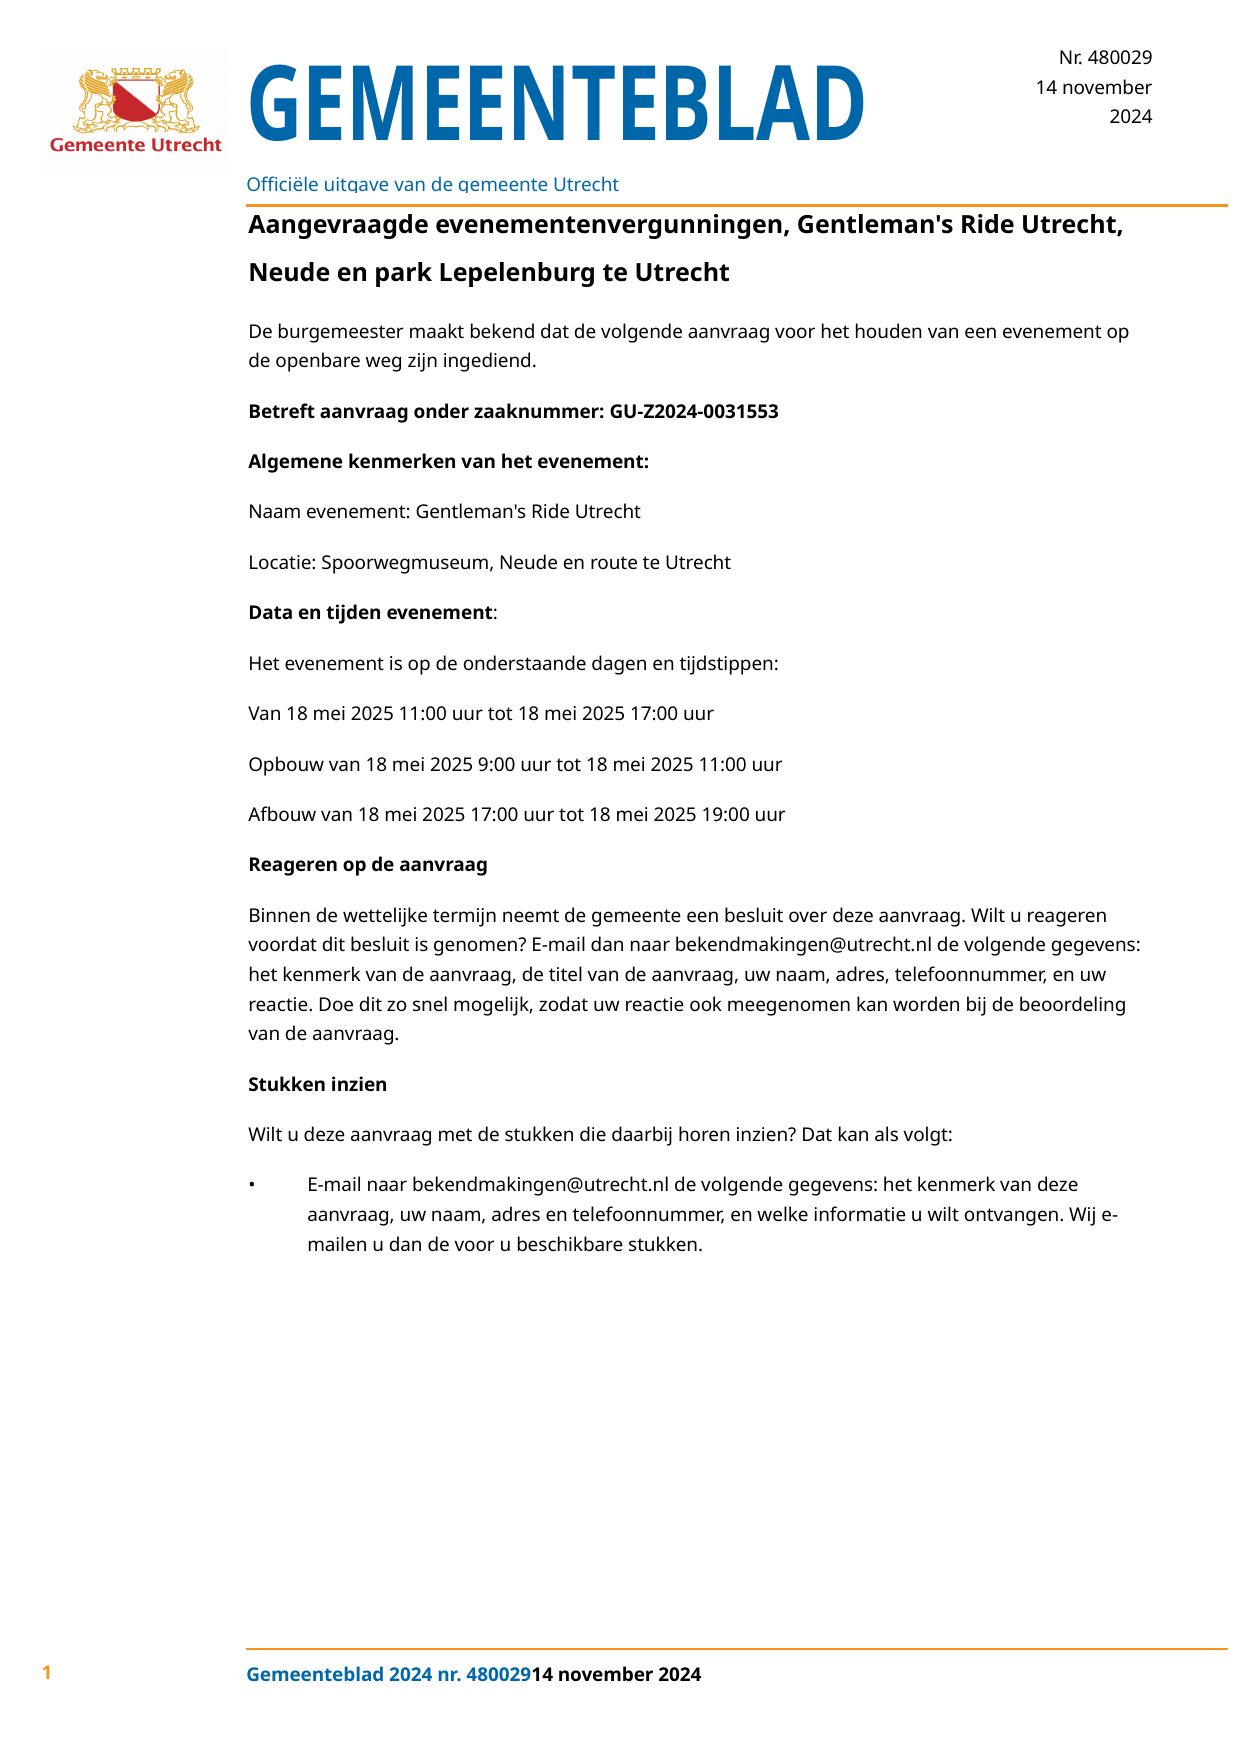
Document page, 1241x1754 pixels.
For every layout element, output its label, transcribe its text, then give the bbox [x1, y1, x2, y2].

text Binnen de wettelijke termijn neemt de gemeente een besluit over deze aanvraag. Wilt u reageren voordat dit besluit is genomen? E-mail dan naar bekendmakingen@utrecht.nl de volgende gegevens: het kenmerk van de aanvraag, de titel van de aanvraag, uw naam, adres, telefoonnummer, en uw reactie. Doe dit zo snel mogelijk, zodat uw reactie ook meegenomen kan worden bij de beoordeling van de aanvraag. [248, 902, 1152, 1046]
text Opbouw van 18 mei 2025 9:00 uur tot 18 mei 2025 11:00 uur [248, 751, 1152, 777]
text Betreft aanvraag onder zaaknummer: GU-Z2024-0031553 [248, 398, 1152, 424]
text De burgemeester maakt bekend dat de volgende aanvraag voor het houden van een evenement op de openbare weg zijn ingediend. [248, 318, 1152, 373]
text Naam evenement: Gentleman's Ride Utrecht [248, 499, 1152, 524]
text Wilt u deze aanvraag met de stukken die daarbij horen inzien? Dat kan als volgt: [248, 1121, 1152, 1147]
list E-mail naar bekendmakingen@utrecht.nl de volgende gegevens: het kenmerk van deze aanvraag, uw naam, adres en telefoonnummer, en welke informatie u wilt ontvangen. Wij e-mailen u dan de voor u beschikbare stukken. [248, 1172, 1152, 1257]
text Data en tijden evenement: [248, 599, 1152, 625]
text Het evenement is op de onderstaande dagen en tijdstippen: [248, 650, 1152, 676]
text Locatie: Spoorwegmuseum, Neude en route te Utrecht [248, 549, 1152, 575]
text Algemene kenmerken van het evenement: [248, 448, 1152, 474]
text Van 18 mei 2025 11:00 uur tot 18 mei 2025 17:00 uur [248, 700, 1152, 726]
text Stukken inzien [248, 1071, 1152, 1097]
picture [41, 47, 231, 172]
text Afbouw van 18 mei 2025 17:00 uur tot 18 mei 2025 19:00 uur [248, 801, 1152, 827]
text Reageren op de aanvraag [248, 852, 1152, 877]
text Aangevraagde evenementenvergunningen, Gentleman's Ride Utrecht, Neude en park Lepelenburg te Utrecht [248, 207, 1152, 288]
